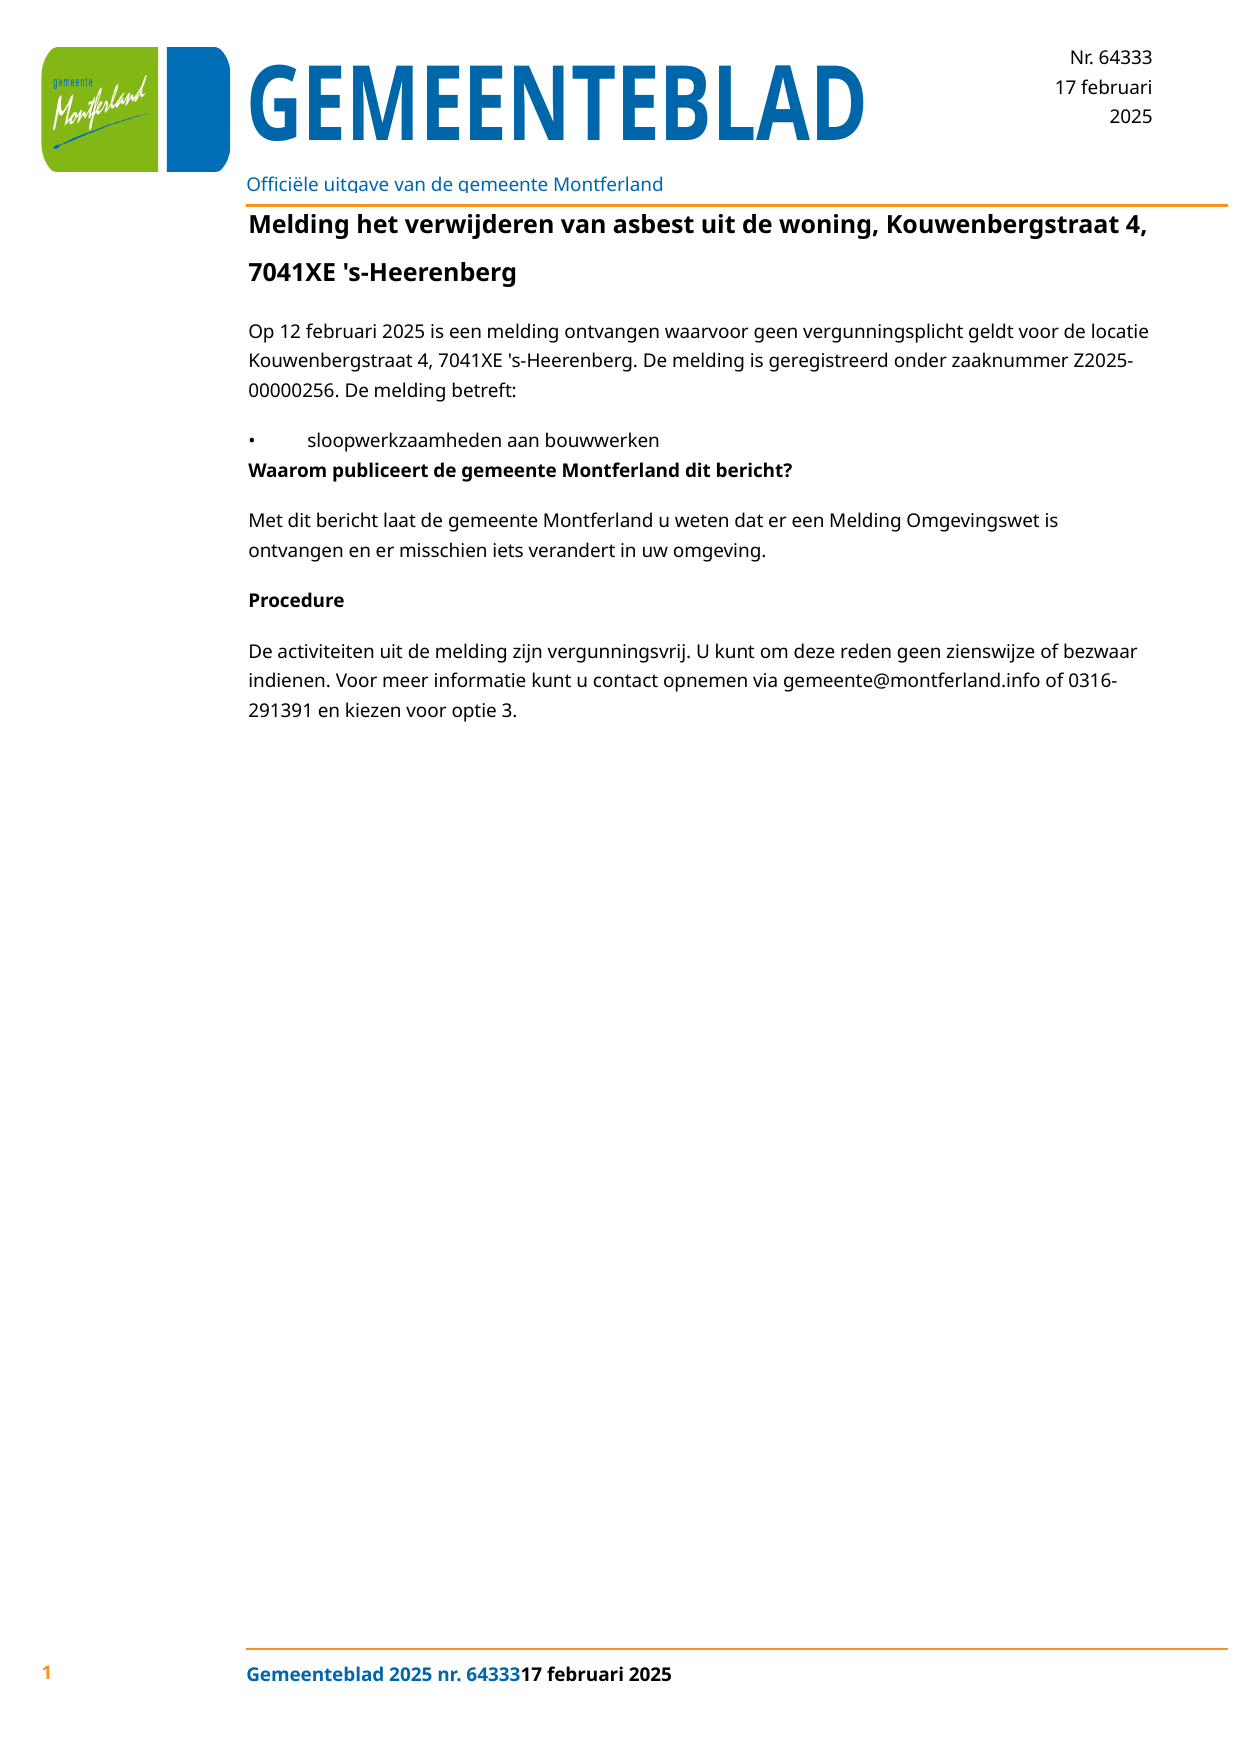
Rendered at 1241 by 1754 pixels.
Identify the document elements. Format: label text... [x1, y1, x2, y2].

text Melding het verwijderen van asbest uit de woning, Kouwenbergstraat 4, 7041XE 's-Heerenberg [248, 207, 1152, 288]
text De activiteiten uit de melding zijn vergunningsvrij. U kunt om deze reden geen zienswijze of bezwaar indienen. Voor meer informatie kunt u contact opnemen via gemeente@montferland.info of 0316-291391 en kiezen voor optie 3. [248, 638, 1152, 723]
text Met dit bericht laat de gemeente Montferland u weten dat er een Melding Omgevingswet is ontvangen en er misschien iets verandert in uw omgeving. [248, 507, 1152, 563]
text Op 12 februari 2025 is een melding ontvangen waarvoor geen vergunningsplicht geldt voor de locatie Kouwenbergstraat 4, 7041XE 's-Heerenberg. De melding is geregistreerd onder zaaknummer Z2025-00000256. De melding betreft: [248, 318, 1152, 403]
text Waarom publiceert de gemeente Montferland dit bericht? [248, 457, 1152, 483]
text Procedure [248, 587, 1152, 613]
list sloopwerkzaamheden aan bouwwerken [248, 427, 1152, 453]
picture [41, 47, 231, 172]
